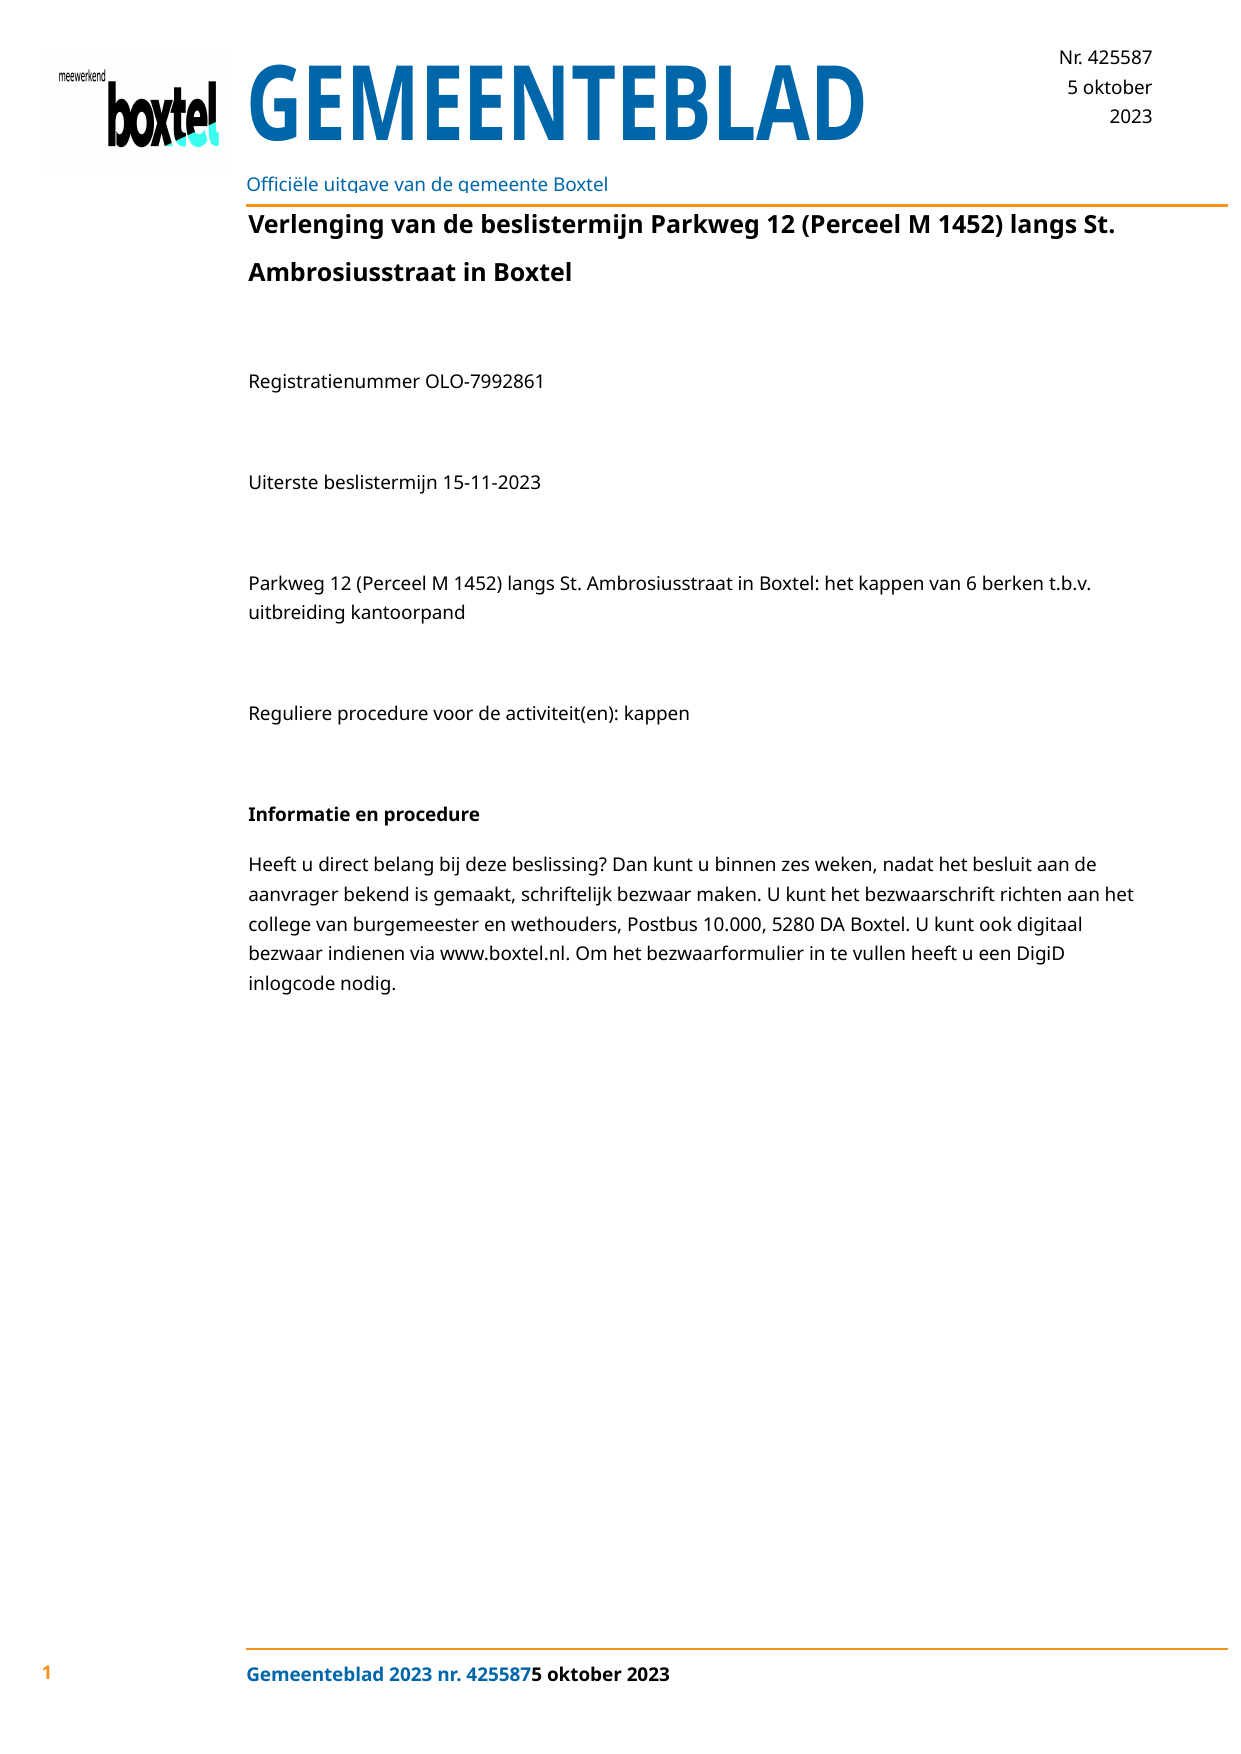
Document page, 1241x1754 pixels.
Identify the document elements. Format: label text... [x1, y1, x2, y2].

text Reguliere procedure voor de activiteit(en): kappen [248, 700, 1152, 726]
text Parkweg 12 (Perceel M 1452) langs St. Ambrosiusstraat in Boxtel: het kappen van 6 berken t.b.v. uitbreiding kantoorpand [248, 570, 1152, 625]
text Registratienummer OLO-7992861 [248, 368, 1152, 394]
text Uiterste beslistermijn 15-11-2023 [248, 469, 1152, 495]
text Verlenging van de beslistermijn Parkweg 12 (Perceel M 1452) langs St. Ambrosiusstraat in Boxtel [248, 207, 1152, 288]
text Heeft u direct belang bij deze beslissing? Dan kunt u binnen zes weken, nadat het besluit aan de aanvrager bekend is gemaakt, schriftelijk bezwaar maken. U kunt het bezwaarschrift richten aan het college van burgemeester en wethouders, Postbus 10.000, 5280 DA Boxtel. U kunt ook digitaal bezwaar indienen via www.boxtel.nl. Om het bezwaarformulier in te vullen heeft u een DigiD inlogcode nodig. [248, 852, 1152, 996]
text Informatie en procedure [248, 801, 1152, 827]
picture [41, 47, 231, 172]
